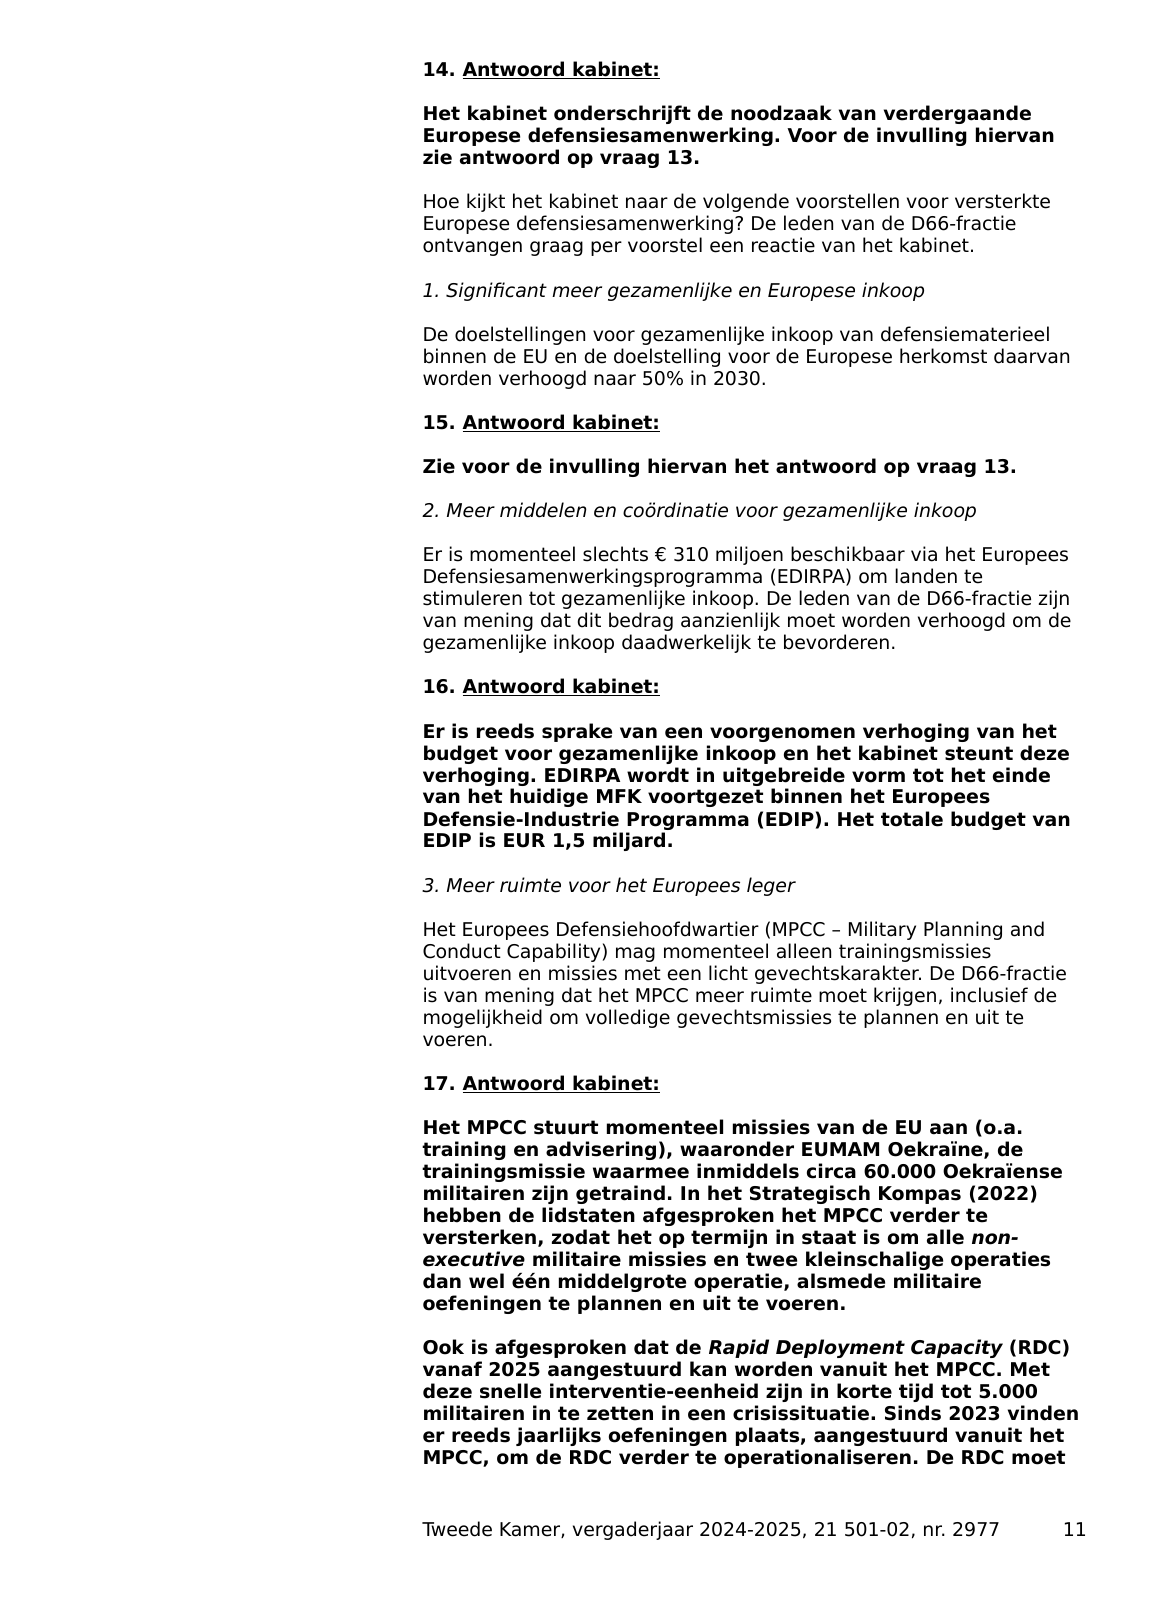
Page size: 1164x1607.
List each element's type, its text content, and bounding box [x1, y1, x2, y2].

text Er is momenteel slechts € 310 miljoen beschikbaar via het Europees Defensiesamenwerkingsprogramma (EDIRPA) om landen te stimuleren tot gezamenlijke inkoop. De leden van de D66-fractie zijn van mening dat dit bedrag aanzienlijk moet worden verhoogd om de gezamenlijke inkoop daadwerkelijk te bevorderen. [422, 544, 1087, 654]
text Het Europees Defensiehoofdwartier (MPCC – Military Planning and Conduct Capability) mag momenteel alleen trainingsmissies uitvoeren en missies met een licht gevechtskarakter. De D66-fractie is van mening dat het MPCC meer ruimte moet krijgen, inclusief de mogelijkheid om volledige gevechtsmissies te plannen en uit te voeren. [422, 919, 1087, 1051]
text De doelstellingen voor gezamenlijke inkoop van defensiematerieel binnen de EU en de doelstelling voor de Europese herkomst daarvan worden verhoogd naar 50% in 2030. [422, 324, 1087, 389]
text Het kabinet onderschrijft de noodzaak van verdergaande Europese defensiesamenwerking. Voor de invulling hiervan zie antwoord op vraag 13. [422, 103, 1087, 169]
text Hoe kijkt het kabinet naar de volgende voorstellen voor versterkte Europese defensiesamenwerking? De leden van de D66-fractie ontvangen graag per voorstel een reactie van het kabinet. [422, 191, 1087, 257]
subtitle 2. Meer middelen en coördinatie voor gezamenlijke inkoop [422, 500, 1087, 522]
text Het MPCC stuurt momenteel missies van de EU aan (o.a. training en advisering), waaronder EUMAM Oekraïne, de trainingsmissie waarmee inmiddels circa 60.000 Oekraïense militairen zijn getraind. In het Strategisch Kompas (2022) hebben de lidstaten afgesproken het MPCC verder te versterken, zodat het op termijn in staat is om alle non-executive militaire missies en twee kleinschalige operaties dan wel één middelgrote operatie, alsmede militaire oefeningen te plannen en uit te voeren. [422, 1117, 1087, 1315]
subtitle 17. Antwoord kabinet: [422, 1073, 1087, 1095]
subtitle 16. Antwoord kabinet: [422, 676, 1087, 698]
subtitle 14. Antwoord kabinet: [422, 59, 1087, 81]
subtitle 3. Meer ruimte voor het Europees leger [422, 874, 1087, 897]
subtitle 1. Significant meer gezamenlijke en Europese inkoop [422, 279, 1087, 301]
text Zie voor de invulling hiervan het antwoord op vraag 13. [422, 456, 1087, 478]
text Er is reeds sprake van een voorgenomen verhoging van het budget voor gezamenlijke inkoop en het kabinet steunt deze verhoging. EDIRPA wordt in uitgebreide vorm tot het einde van het huidige MFK voortgezet binnen het Europees Defensie-Industrie Programma (EDIP). Het totale budget van EDIP is EUR 1,5 miljard. [422, 721, 1087, 852]
text Ook is afgesproken dat de Rapid Deployment Capacity (RDC) vanaf 2025 aangestuurd kan worden vanuit het MPCC. Met deze snelle interventie-eenheid zijn in korte tijd tot 5.000 militairen in te zetten in een crisissituatie. Sinds 2023 vinden er reeds jaarlijks oefeningen plaats, aangestuurd vanuit het MPCC, om de RDC verder te operationaliseren. De RDC moet [422, 1337, 1087, 1469]
subtitle 15. Antwoord kabinet: [422, 412, 1087, 434]
